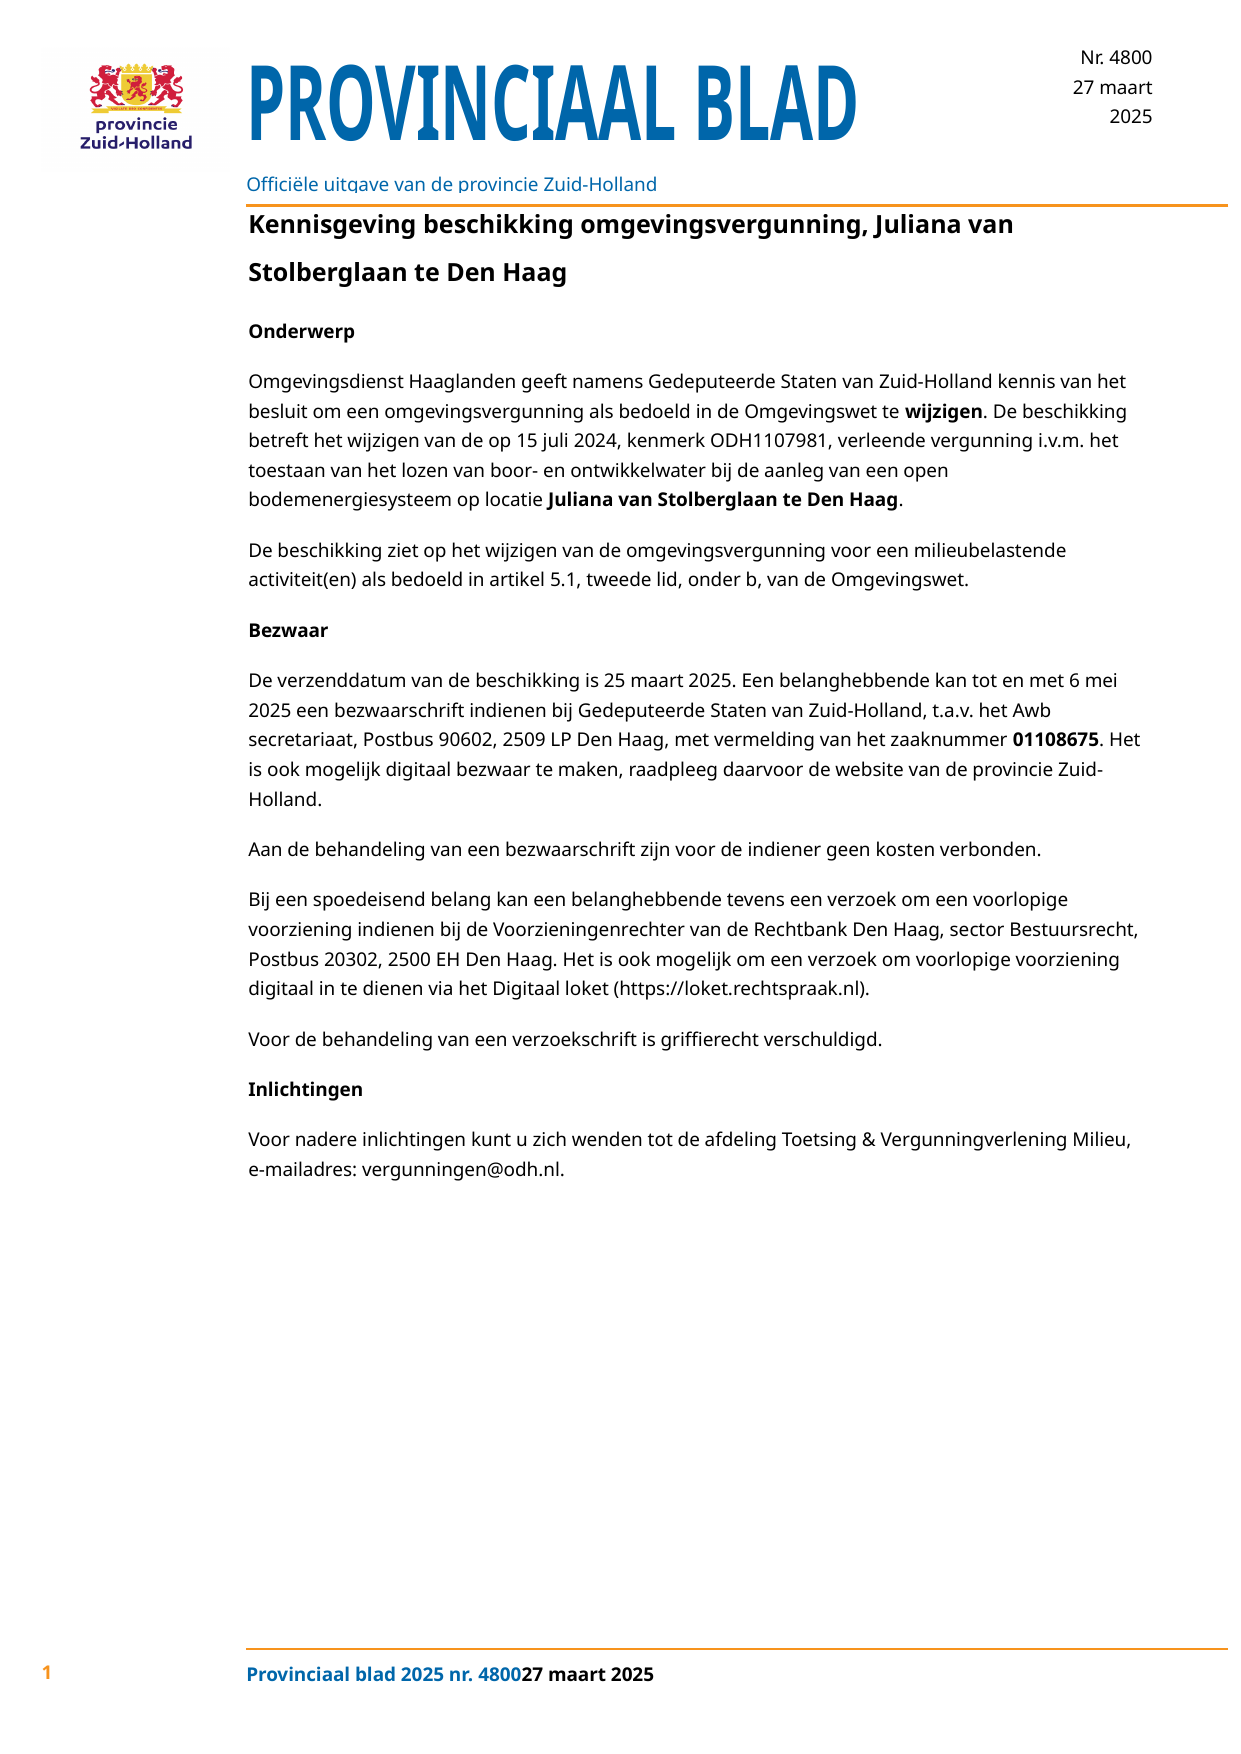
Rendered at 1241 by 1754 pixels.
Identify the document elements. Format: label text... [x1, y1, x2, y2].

text Aan de behandeling van een bezwaarschrift zijn voor de indiener geen kosten verbonden. [248, 836, 1152, 862]
text Voor nadere inlichtingen kunt u zich wenden tot de afdeling Toetsing & Vergunningverlening Milieu, e-mailadres: vergunningen@odh.nl. [248, 1127, 1152, 1182]
text Omgevingsdienst Haaglanden geeft namens Gedeputeerde Staten van Zuid-Holland kennis van het besluit om een omgevingsvergunning als bedoeld in de Omgevingswet te wijzigen. De beschikking betreft het wijzigen van de op 15 juli 2024, kenmerk ODH1107981, verleende vergunning i.v.m. het toestaan van het lozen van boor- en ontwikkelwater bij de aanleg van een open bodemenergiesysteem op locatie Juliana van Stolberglaan te Den Haag. [248, 368, 1152, 512]
text Voor de behandeling van een verzoekschrift is griffierecht verschuldigd. [248, 1026, 1152, 1052]
text Bezwaar [248, 617, 1152, 643]
picture [41, 47, 231, 172]
text De verzenddatum van de beschikking is 25 maart 2025. Een belanghebbende kan tot en met 6 mei 2025 een bezwaarschrift indienen bij Gedeputeerde Staten van Zuid-Holland, t.a.v. het Awb secretariaat, Postbus 90602, 2509 LP Den Haag, met vermelding van het zaaknummer 01108675. Het is ook mogelijk digitaal bezwaar te maken, raadpleeg daarvoor de website van de provincie Zuid-Holland. [248, 667, 1152, 812]
text Kennisgeving beschikking omgevingsvergunning, Juliana van Stolberglaan te Den Haag [248, 207, 1152, 288]
text De beschikking ziet op het wijzigen van de omgevingsvergunning voor een milieubelastende activiteit(en) als bedoeld in artikel 5.1, tweede lid, onder b, van de Omgevingswet. [248, 537, 1152, 592]
text Bij een spoedeisend belang kan een belanghebbende tevens een verzoek om een voorlopige voorziening indienen bij de Voorzieningenrechter van de Rechtbank Den Haag, sector Bestuursrecht, Postbus 20302, 2500 EH Den Haag. Het is ook mogelijk om een verzoek om voorlopige voorziening digitaal in te dienen via het Digitaal loket (https://loket.rechtspraak.nl). [248, 887, 1152, 1001]
text Inlichtingen [248, 1076, 1152, 1102]
text Onderwerp [248, 318, 1152, 344]
